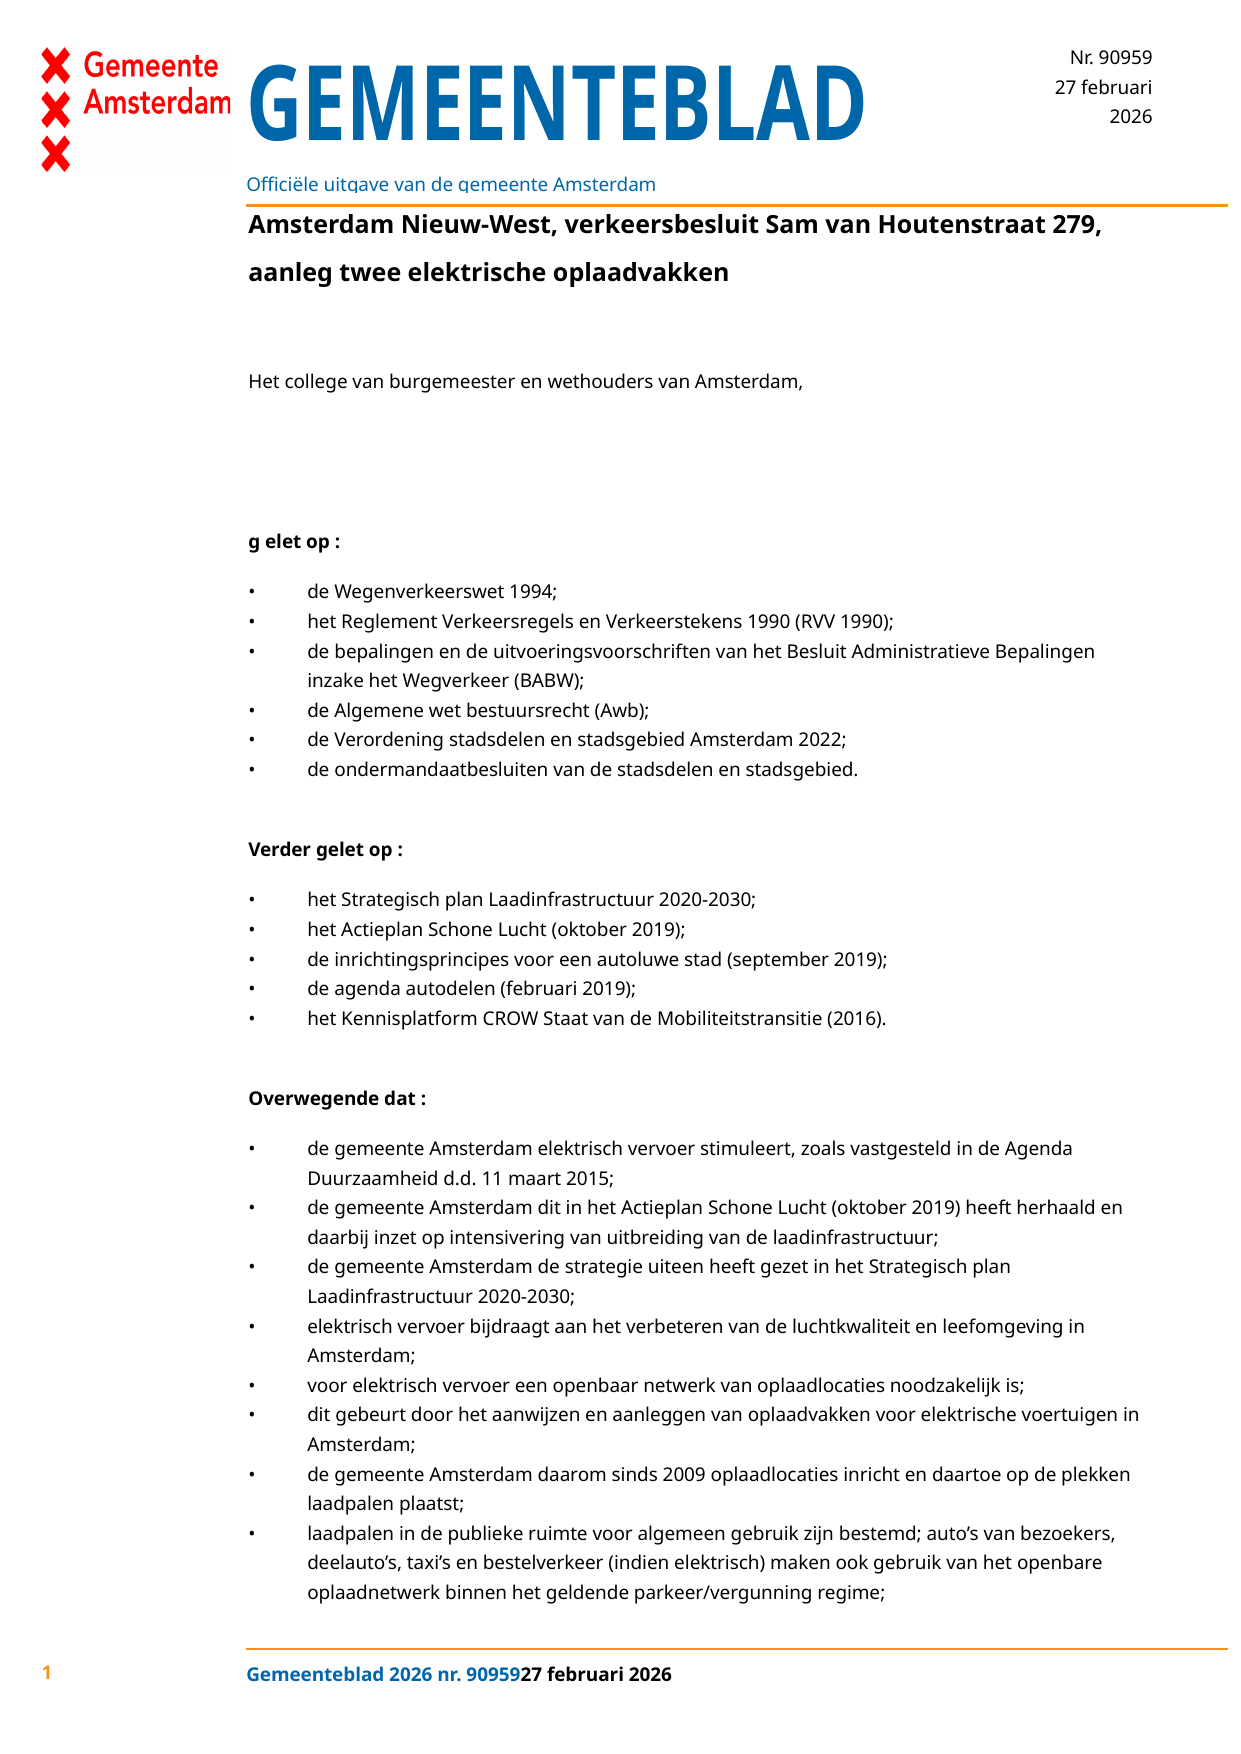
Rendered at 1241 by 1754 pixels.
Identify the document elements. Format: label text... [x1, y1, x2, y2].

list de gemeente Amsterdam de strategie uiteen heeft gezet in het Strategisch plan Laadinfrastructuur 2020-2030; [248, 1254, 1152, 1309]
list de Verordening stadsdelen en stadsgebied Amsterdam 2022; [248, 727, 1152, 752]
list het Kennisplatform CROW Staat van de Mobiliteitstransitie (2016). [248, 1005, 1152, 1031]
list laadpalen in de publieke ruimte voor algemeen gebruik zijn bestemd; auto’s van bezoekers, deelauto’s, taxi’s en bestelverkeer (indien elektrisch) maken ook gebruik van het openbare oplaadnetwerk binnen het geldende parkeer/vergunning regime; [248, 1520, 1152, 1605]
list de gemeente Amsterdam daarom sinds 2009 oplaadlocaties inricht en daartoe op de plekken laadpalen plaatst; [248, 1461, 1152, 1516]
text g elet op : [248, 528, 1152, 554]
text Verder gelet op : [248, 836, 1152, 862]
list het Reglement Verkeersregels en Verkeerstekens 1990 (RVV 1990); [248, 608, 1152, 634]
list voor elektrisch vervoer een openbaar netwerk van oplaadlocaties noodzakelijk is; [248, 1372, 1152, 1398]
picture [41, 47, 231, 172]
text Het college van burgemeester en wethouders van Amsterdam, [248, 368, 1152, 394]
list de Wegenverkeerswet 1994; [248, 579, 1152, 604]
list het Actieplan Schone Lucht (oktober 2019); [248, 916, 1152, 942]
list de gemeente Amsterdam elektrisch vervoer stimuleert, zoals vastgesteld in de Agenda Duurzaamheid d.d. 11 maart 2015; [248, 1135, 1152, 1191]
list dit gebeurt door het aanwijzen en aanleggen van oplaadvakken voor elektrische voertuigen in Amsterdam; [248, 1402, 1152, 1457]
list de gemeente Amsterdam dit in het Actieplan Schone Lucht (oktober 2019) heeft herhaald en daarbij inzet op intensivering van uitbreiding van de laadinfrastructuur; [248, 1194, 1152, 1250]
list de inrichtingsprincipes voor een autoluwe stad (september 2019); [248, 946, 1152, 971]
list de bepalingen en de uitvoeringsvoorschriften van het Besluit Administratieve Bepalingen inzake het Wegverkeer (BABW); [248, 638, 1152, 693]
list de ondermandaatbesluiten van de stadsdelen en stadsgebied. [248, 756, 1152, 782]
list elektrisch vervoer bijdraagt aan het verbeteren van de luchtkwaliteit en leefomgeving in Amsterdam; [248, 1313, 1152, 1368]
list de agenda autodelen (februari 2019); [248, 975, 1152, 1001]
list het Strategisch plan Laadinfrastructuur 2020-2030; [248, 887, 1152, 912]
text Amsterdam Nieuw-West, verkeersbesluit Sam van Houtenstraat 279, aanleg twee elektrische oplaadvakken [248, 207, 1152, 288]
text Overwegende dat : [248, 1085, 1152, 1111]
list de Algemene wet bestuursrecht (Awb); [248, 697, 1152, 723]
